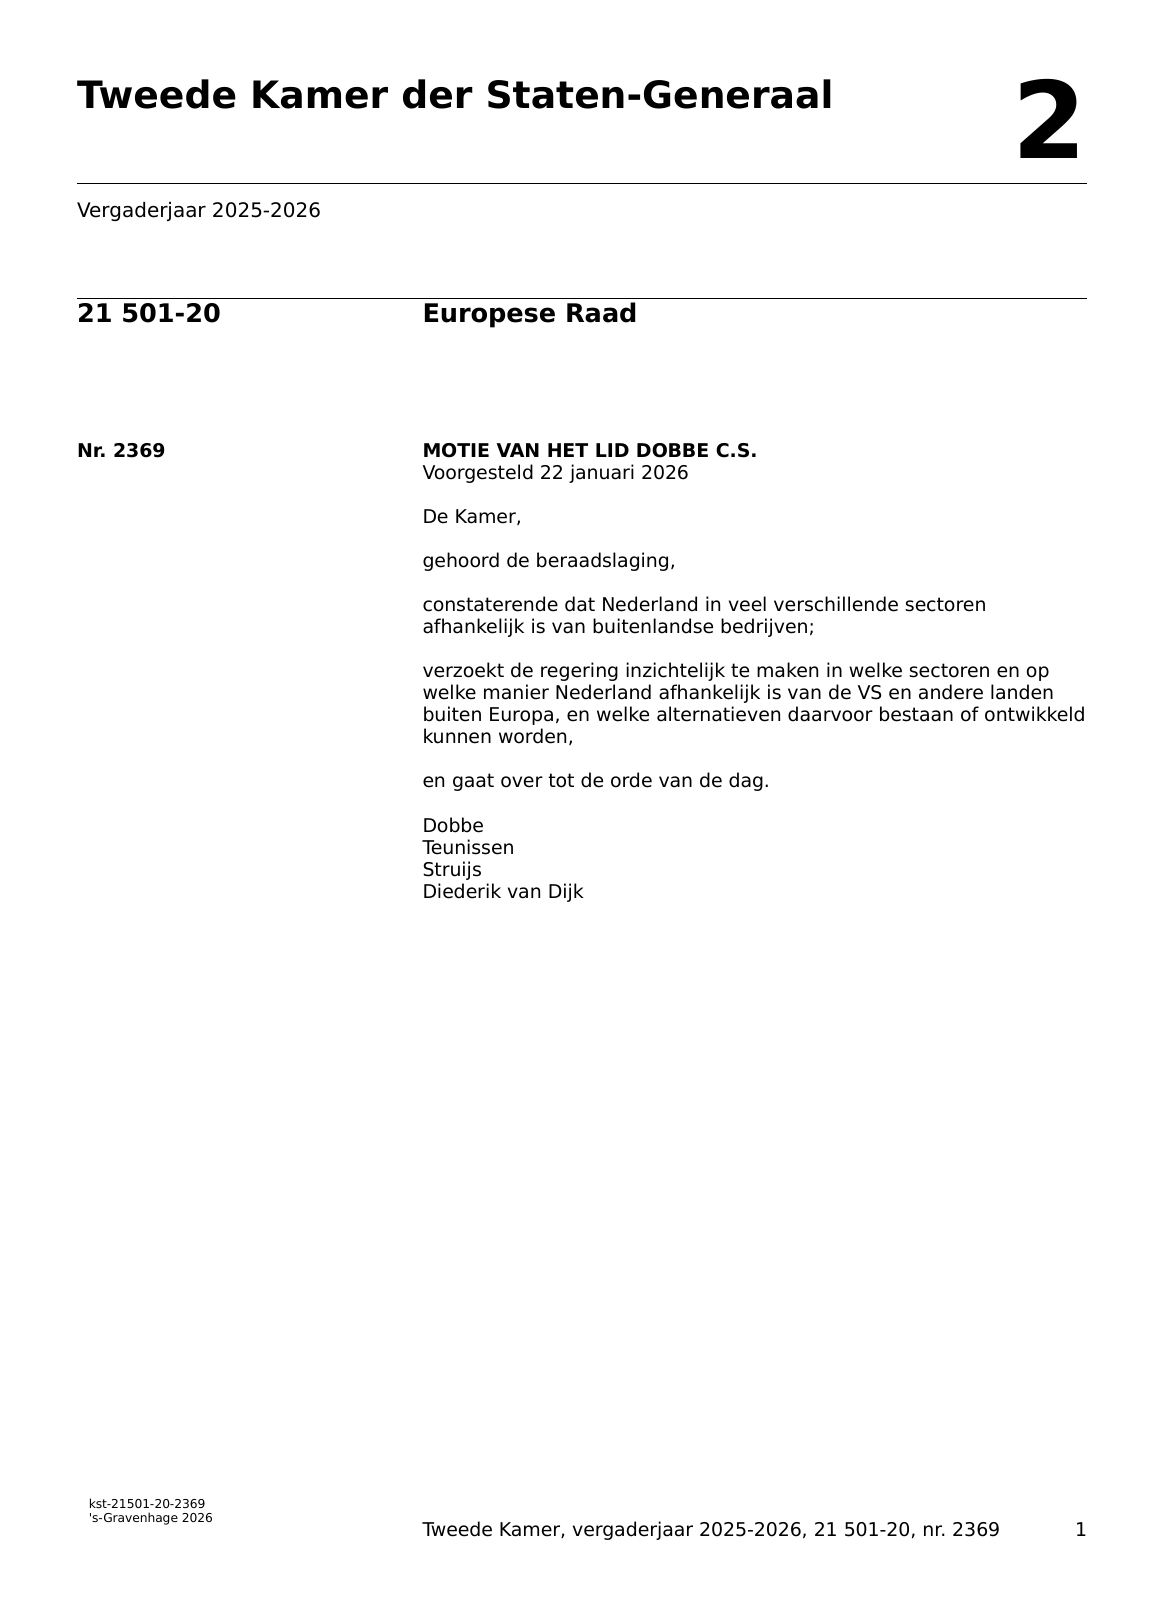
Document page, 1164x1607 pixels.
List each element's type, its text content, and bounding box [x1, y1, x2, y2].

text 's-Gravenhage 2026 [88, 1511, 323, 1525]
text en gaat over tot de orde van de dag. [422, 770, 1087, 792]
text constaterende dat Nederland in veel verschillende sectoren afhankelijk is van buitenlandse bedrijven; [422, 594, 1087, 638]
text Voorgesteld 22 januari 2026 [422, 462, 1087, 484]
text Teunissen [422, 837, 1087, 858]
table_cell Vergaderjaar 2025-2026 [77, 184, 1087, 298]
text Dobbe [422, 814, 1087, 837]
text gehoord de beraadslaging, [422, 550, 1087, 572]
text Struijs [422, 858, 1087, 881]
text Diederik van Dijk [422, 881, 1087, 902]
table_header 2 [886, 59, 1087, 183]
table_header Tweede Kamer der Staten-Generaal [77, 59, 886, 183]
subtitle Nr. 2369 MOTIE VAN HET LID DOBBE C.S. [77, 440, 1087, 462]
text De Kamer, [422, 506, 1087, 528]
subtitle 21 501-20 Europese Raad [77, 299, 1087, 329]
text kst-21501-20-2369 [88, 1497, 323, 1511]
text verzoekt de regering inzichtelijk te maken in welke sectoren en op welke manier Nederland afhankelijk is van de VS en andere landen buiten Europa, en welke alternatieven daarvoor bestaan of ontwikkeld kunnen worden, [422, 660, 1087, 748]
